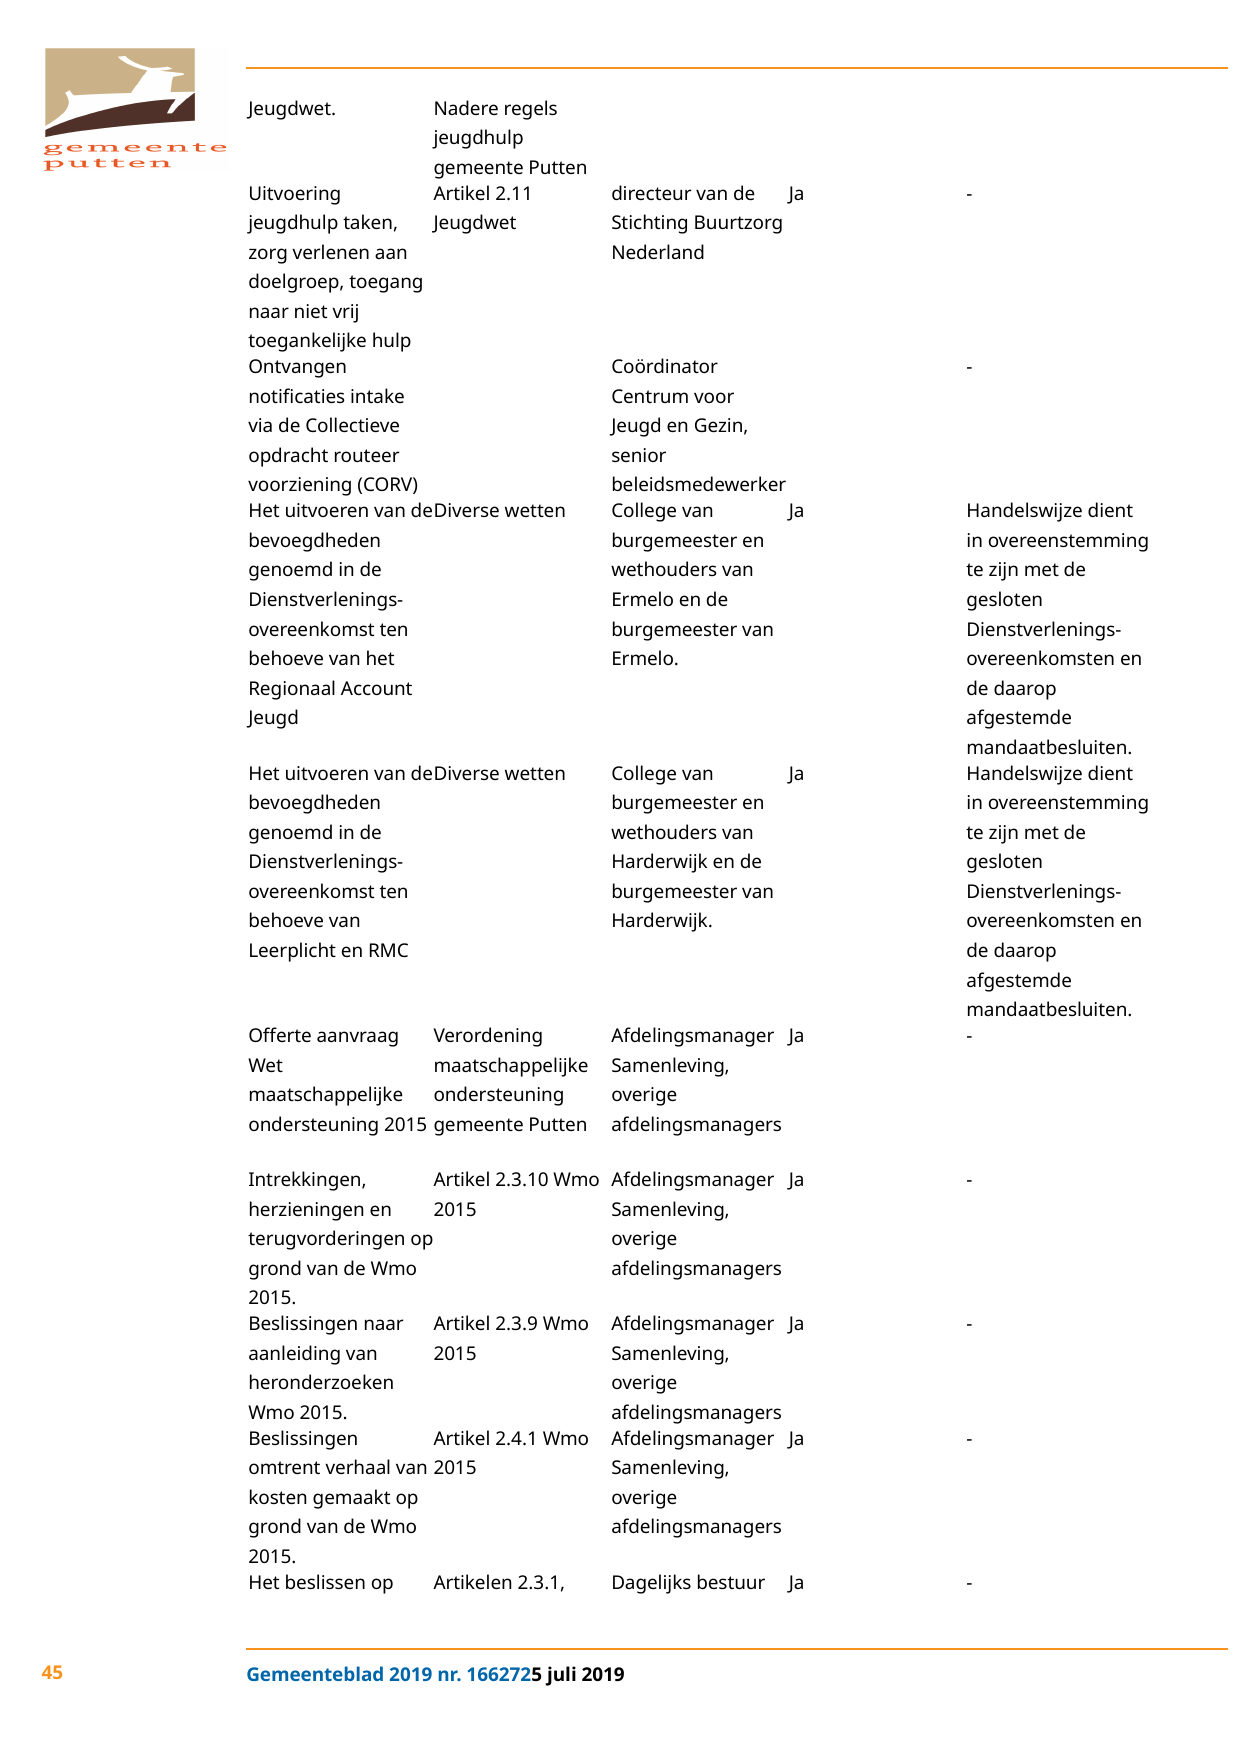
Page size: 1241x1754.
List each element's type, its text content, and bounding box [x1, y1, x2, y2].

table_cell Offerte aanvraag Wet maatschappelijke ondersteuning 2015 [248, 1022, 433, 1166]
table_cell Artikelen 2.3.1, [433, 1569, 611, 1594]
table_cell Handelswijze dient in overeenstemming te zijn met de gesloten Dienstverlenings- overeenkomsten en de daarop afgestemde mandaatbesluiten. [966, 498, 1152, 760]
table_cell Ontvangen notificaties intake via de Collectieve opdracht routeer voorziening (CORV) [248, 353, 433, 497]
table_cell Diverse wetten [433, 498, 611, 760]
table_cell - [966, 1166, 1152, 1310]
table_cell Het uitvoeren van de bevoegdheden genoemd in de Dienstverlenings-overeenkomst ten behoeve van Leerplicht en RMC [248, 760, 433, 1022]
table_cell - [966, 1425, 1152, 1569]
table_cell Artikel 2.3.10 Wmo 2015 [433, 1166, 611, 1310]
table_cell Afdelingsmanager Samenleving, overige afdelingsmanagers [611, 1022, 788, 1166]
table_cell Ja [789, 1569, 966, 1594]
table_cell Beslissingen naar aanleiding van heronderzoeken Wmo 2015. [248, 1310, 433, 1425]
table_cell Coördinator Centrum voor Jeugd en Gezin, senior beleidsmedewerker [611, 353, 788, 497]
table_cell Ja [789, 180, 966, 353]
table_cell - [966, 1310, 1152, 1425]
table_cell Verordening maatschappelijke ondersteuning gemeente Putten [433, 1022, 611, 1166]
table_cell Het uitvoeren van de bevoegdheden genoemd in de Dienstverlenings- overeenkomst ten behoeve van het Regionaal Account Jeugd [248, 498, 433, 760]
table_cell Ja [789, 498, 966, 760]
table_cell Het beslissen op [248, 1569, 433, 1594]
table_cell - [966, 1569, 1152, 1594]
table_cell Handelswijze dient in overeenstemming te zijn met de gesloten Dienstverlenings- overeenkomsten en de daarop afgestemde mandaatbesluiten. [966, 760, 1152, 1022]
table_cell Ja [789, 1022, 966, 1166]
table_cell Dagelijks bestuur [611, 1569, 788, 1594]
table_cell [966, 95, 1152, 180]
table_cell Afdelingsmanager Samenleving, overige afdelingsmanagers [611, 1310, 788, 1425]
table_cell Intrekkingen, herzieningen en terugvorderingen op grond van de Wmo 2015. [248, 1166, 433, 1310]
table_cell Ja [789, 1425, 966, 1569]
table_cell Artikel 2.4.1 Wmo 2015 [433, 1425, 611, 1569]
table_cell Diverse wetten [433, 760, 611, 1022]
table_cell College van burgemeester en wethouders van Harderwijk en de burgemeester van Harderwijk. [611, 760, 788, 1022]
table_cell [433, 353, 611, 497]
table_cell Nadere regels jeugdhulp gemeente Putten [433, 95, 611, 180]
table_cell Uitvoering jeugdhulp taken, zorg verlenen aan doelgroep, toegang naar niet vrij toegankelijke hulp [248, 180, 433, 353]
table_cell Artikel 2.3.9 Wmo 2015 [433, 1310, 611, 1425]
table_cell Afdelingsmanager Samenleving, overige afdelingsmanagers [611, 1425, 788, 1569]
table_cell [789, 353, 966, 497]
table_cell - [966, 353, 1152, 497]
table_cell Ja [789, 760, 966, 1022]
table_cell College van burgemeester en wethouders van Ermelo en de burgemeester van Ermelo. [611, 498, 788, 760]
table_cell Ja [789, 1310, 966, 1425]
table_cell Artikel 2.11 Jeugdwet [433, 180, 611, 353]
table_cell Ja [789, 1166, 966, 1310]
picture [41, 47, 231, 172]
table_cell Beslissingen omtrent verhaal van kosten gemaakt op grond van de Wmo 2015. [248, 1425, 433, 1569]
table_cell - [966, 1022, 1152, 1166]
table_cell Afdelingsmanager Samenleving, overige afdelingsmanagers [611, 1166, 788, 1310]
table_cell [611, 95, 788, 180]
table_cell directeur van de Stichting Buurtzorg Nederland [611, 180, 788, 353]
table_cell [789, 95, 966, 180]
table_cell - [966, 180, 1152, 353]
table_cell Jeugdwet. [248, 95, 433, 180]
